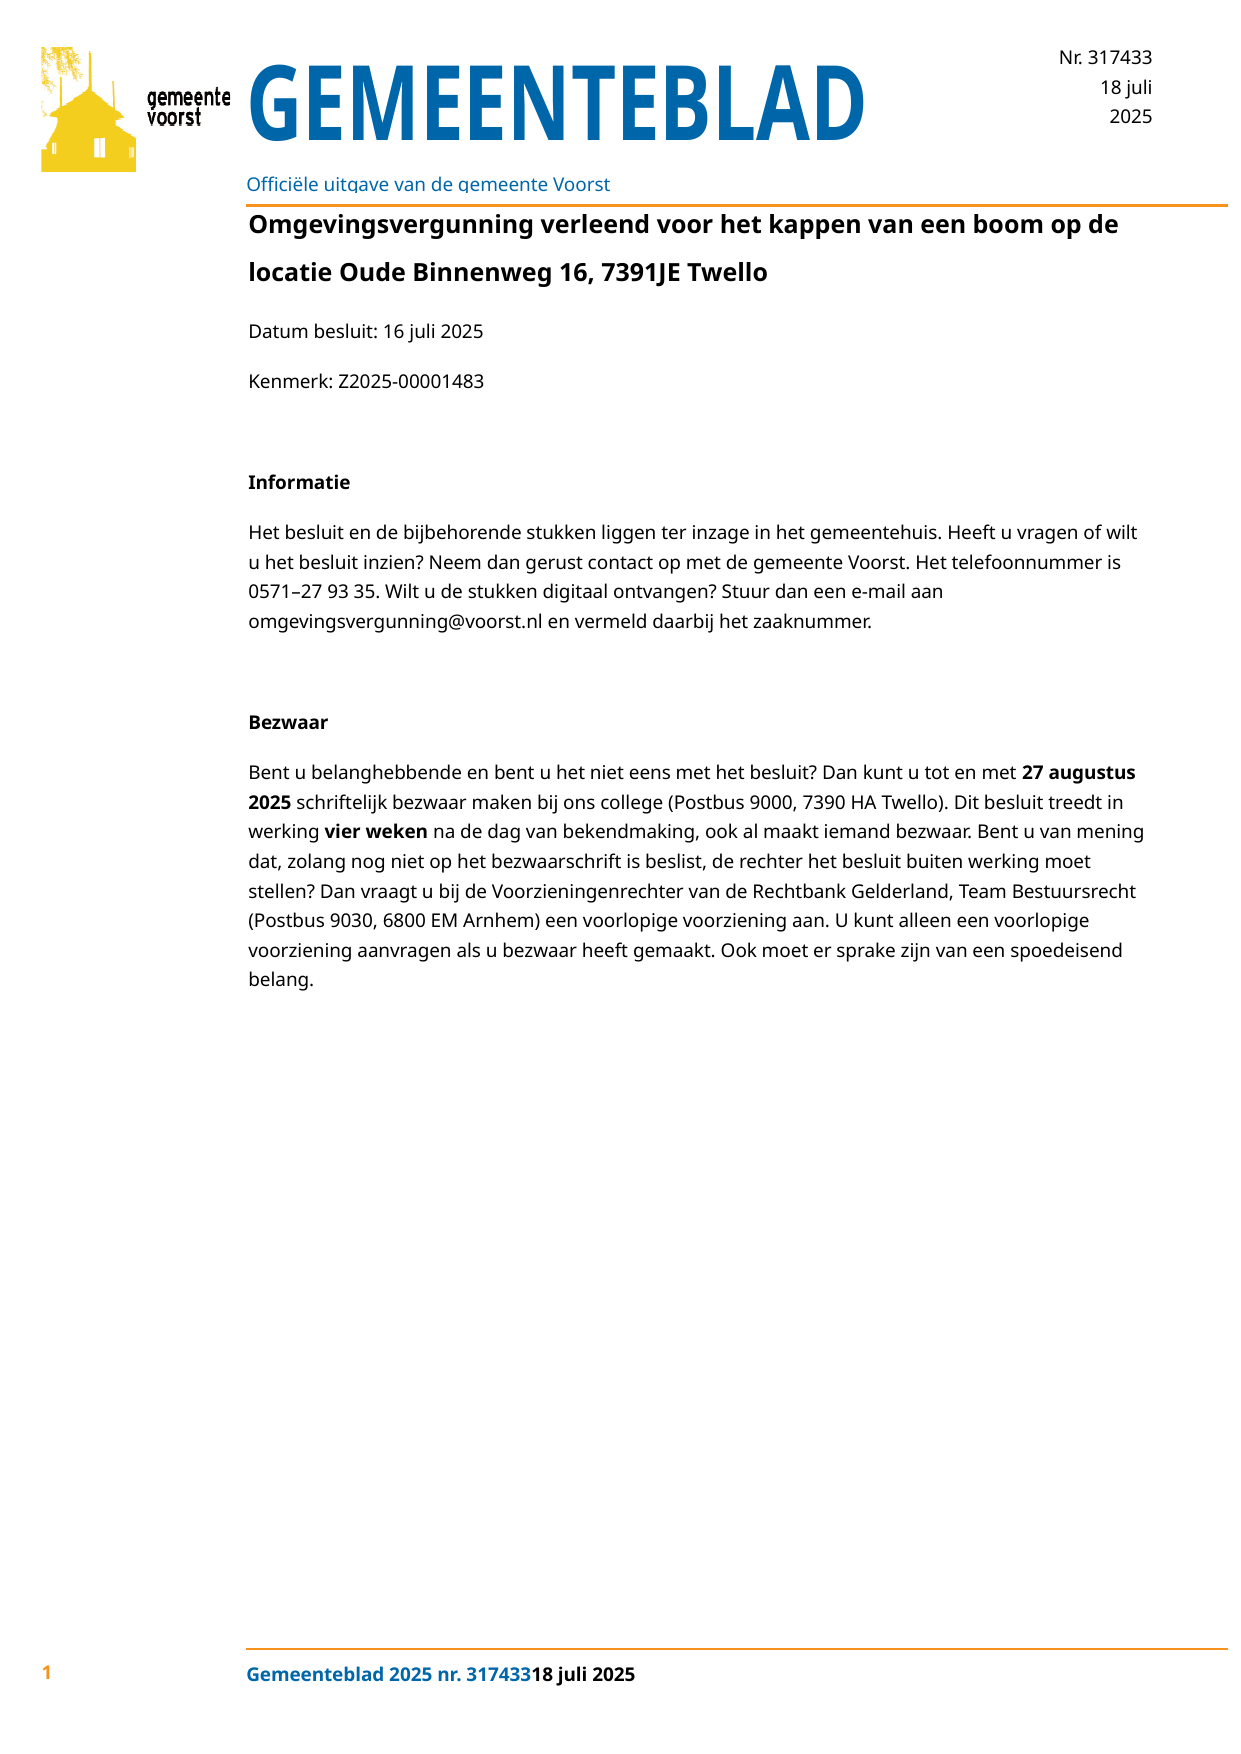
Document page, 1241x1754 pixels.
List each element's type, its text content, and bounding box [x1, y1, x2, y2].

text Het besluit en de bijbehorende stukken liggen ter inzage in het gemeentehuis. Heeft u vragen of wilt u het besluit inzien? Neem dan gerust contact op met de gemeente Voorst. Het telefoonnummer is 0571–27 93 35. Wilt u de stukken digitaal ontvangen? Stuur dan een e-mail aan omgevingsvergunning@voorst.nl en vermeld daarbij het zaaknummer. [248, 519, 1152, 634]
text Kenmerk: Z2025-00001483 [248, 368, 1152, 394]
text Bent u belanghebbende en bent u het niet eens met het besluit? Dan kunt u tot en met 27 augustus 2025 schriftelijk bezwaar maken bij ons college (Postbus 9000, 7390 HA Twello). Dit besluit treedt in werking vier weken na de dag van bekendmaking, ook al maakt iemand bezwaar. Bent u van mening dat, zolang nog niet op het bezwaarschrift is beslist, de rechter het besluit buiten werking moet stellen? Dan vraagt u bij de Voorzieningenrechter van de Rechtbank Gelderland, Team Bestuursrecht (Postbus 9030, 6800 EM Arnhem) een voorlopige voorziening aan. U kunt alleen een voorlopige voorziening aanvragen als u bezwaar heeft gemaakt. Ook moet er sprake zijn van een spoedeisend belang. [248, 759, 1152, 992]
picture [41, 47, 231, 172]
text Informatie [248, 469, 1152, 495]
text Omgevingsvergunning verleend voor het kappen van een boom op de locatie Oude Binnenweg 16, 7391JE Twello [248, 207, 1152, 288]
text Datum besluit: 16 juli 2025 [248, 318, 1152, 344]
text Bezwaar [248, 709, 1152, 735]
